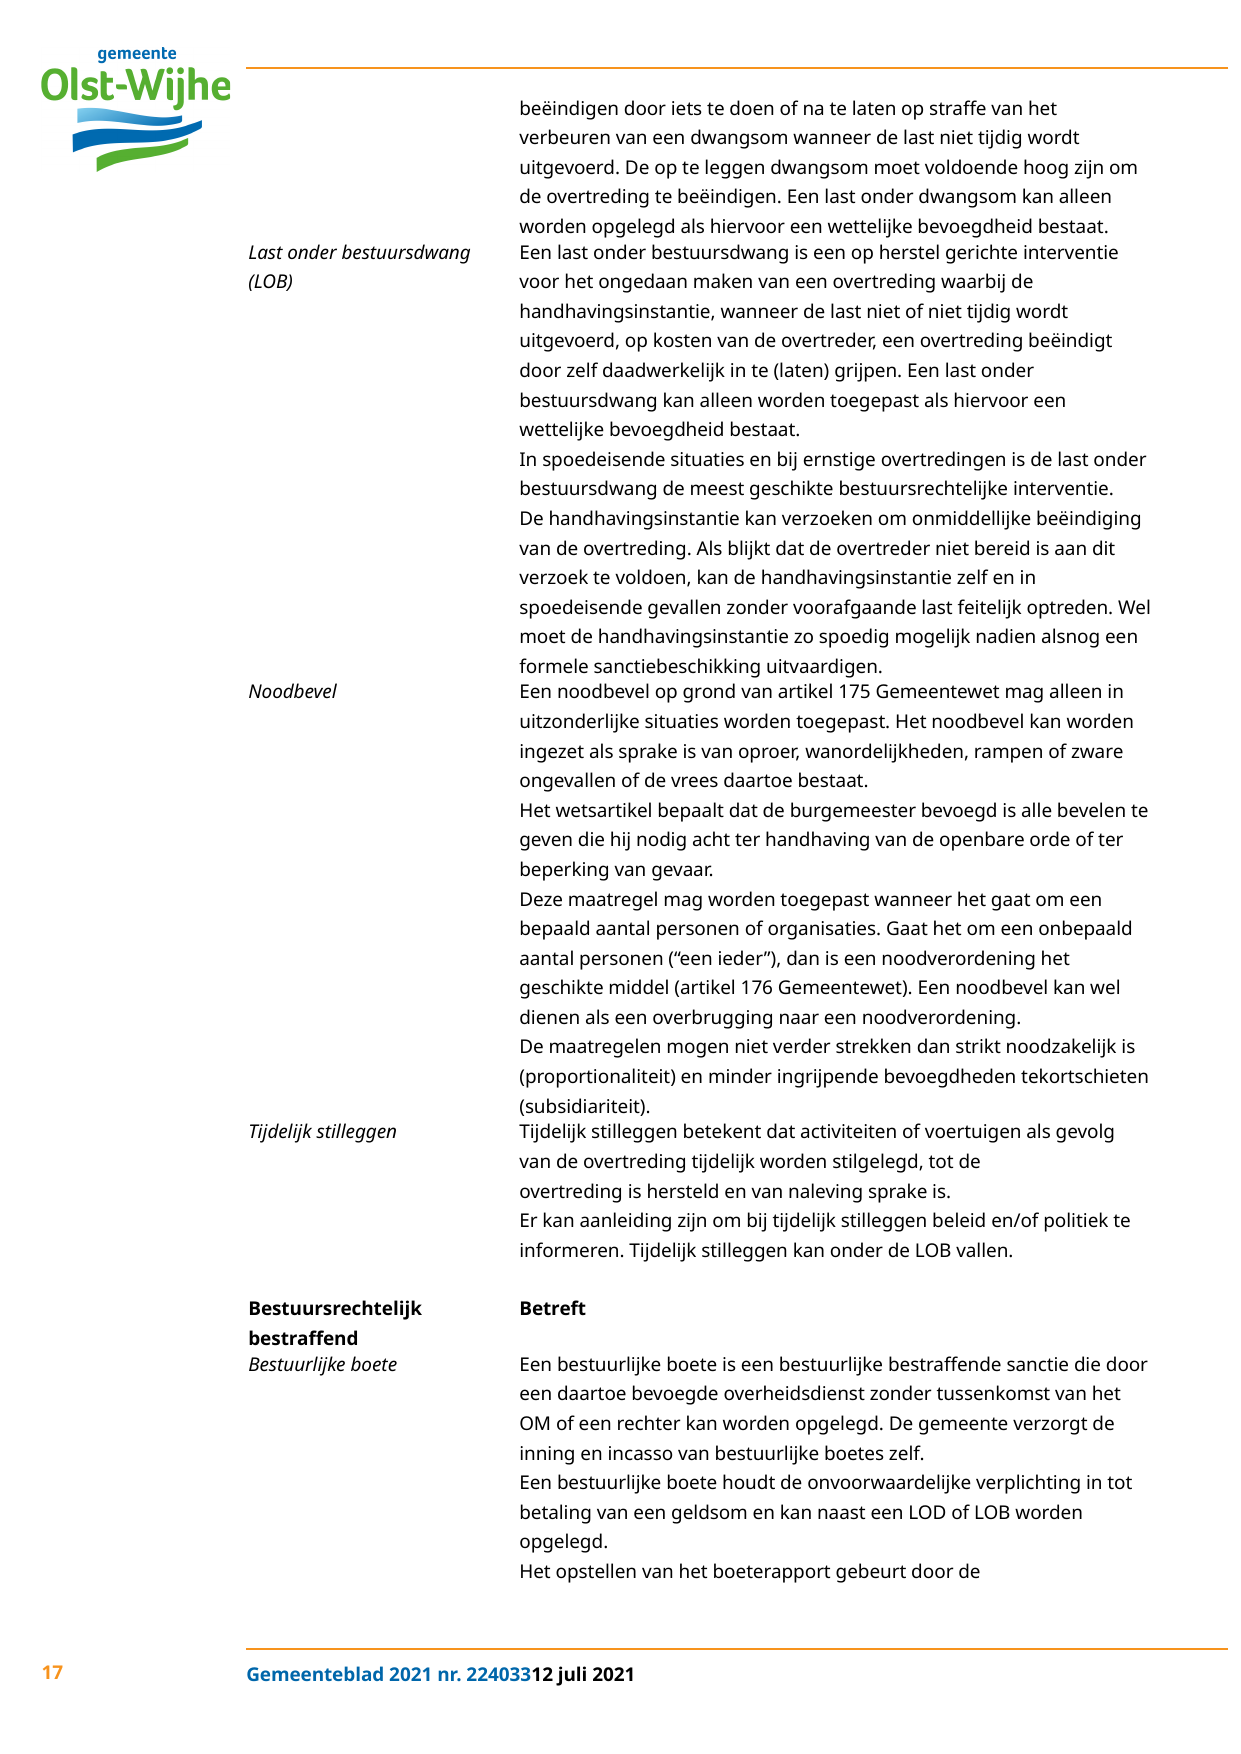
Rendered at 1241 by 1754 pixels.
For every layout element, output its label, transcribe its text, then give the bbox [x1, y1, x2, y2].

table_cell Tijdelijk stilleggen [248, 1119, 519, 1263]
table_cell Een last onder bestuursdwang is een op herstel gerichte interventie voor het ongedaan maken van een overtreding waarbij de handhavingsinstantie, wanneer de last niet of niet tijdig wordt uitgevoerd, op kosten van de overtreder, een overtreding beëindigt door zelf daadwerkelijk in te (laten) grijpen. Een last onder bestuursdwang kan alleen worden toegepast als hiervoor een wettelijke bevoegdheid bestaat. In spoedeisende situaties en bij ernstige overtredingen is de last onder bestuursdwang de meest geschikte bestuursrechtelijke interventie. De handhavingsinstantie kan verzoeken om onmiddellijke beëindiging van de overtreding. Als blijkt dat de overtreder niet bereid is aan dit verzoek te voldoen, kan de handhavingsinstantie zelf en in spoedeisende gevallen zonder voorafgaande last feitelijk optreden. Wel moet de handhavingsinstantie zo spoedig mogelijk nadien alsnog een formele sanctiebeschikking uitvaardigen. [519, 239, 1152, 679]
table_cell Bestuurlijke boete [248, 1351, 519, 1584]
table_header Betreft [519, 1296, 1152, 1351]
table_header Bestuursrechtelijk bestraffend [248, 1296, 519, 1351]
table_cell Een noodbevel op grond van artikel 175 Gemeentewet mag alleen in uitzonderlijke situaties worden toegepast. Het noodbevel kan worden ingezet als sprake is van oproer, wanordelijkheden, rampen of zware ongevallen of de vrees daartoe bestaat. Het wetsartikel bepaalt dat de burgemeester bevoegd is alle bevelen te geven die hij nodig acht ter handhaving van de openbare orde of ter beperking van gevaar. Deze maatregel mag worden toegepast wanneer het gaat om een bepaald aantal personen of organisaties. Gaat het om een onbepaald aantal personen (“een ieder”), dan is een noodverordening het geschikte middel (artikel 176 Gemeentewet). Een noodbevel kan wel dienen als een overbrugging naar een noodverordening. De maatregelen mogen niet verder strekken dan strikt noodzakelijk is (proportionaliteit) en minder ingrijpende bevoegdheden tekortschieten (subsidiariteit). [519, 679, 1152, 1119]
table_cell Een bestuurlijke boete is een bestuurlijke bestraffende sanctie die door een daartoe bevoegde overheidsdienst zonder tussenkomst van het OM of een rechter kan worden opgelegd. De gemeente verzorgt de inning en incasso van bestuurlijke boetes zelf. Een bestuurlijke boete houdt de onvoorwaardelijke verplichting in tot betaling van een geldsom en kan naast een LOD of LOB worden opgelegd. Het opstellen van het boeterapport gebeurt door de [519, 1351, 1152, 1584]
table_cell Tijdelijk stilleggen betekent dat activiteiten of voertuigen als gevolg van de overtreding tijdelijk worden stilgelegd, tot de overtreding is hersteld en van naleving sprake is. Er kan aanleiding zijn om bij tijdelijk stilleggen beleid en/of politiek te informeren. Tijdelijk stilleggen kan onder de LOB vallen. [519, 1119, 1152, 1263]
table_cell [248, 95, 519, 239]
picture [41, 47, 231, 172]
table_cell Last onder bestuursdwang (LOB) [248, 239, 519, 679]
table_cell beëindigen door iets te doen of na te laten op straffe van het verbeuren van een dwangsom wanneer de last niet tijdig wordt uitgevoerd. De op te leggen dwangsom moet voldoende hoog zijn om de overtreding te beëindigen. Een last onder dwangsom kan alleen worden opgelegd als hiervoor een wettelijke bevoegdheid bestaat. [519, 95, 1152, 239]
table_cell Noodbevel [248, 679, 519, 1119]
